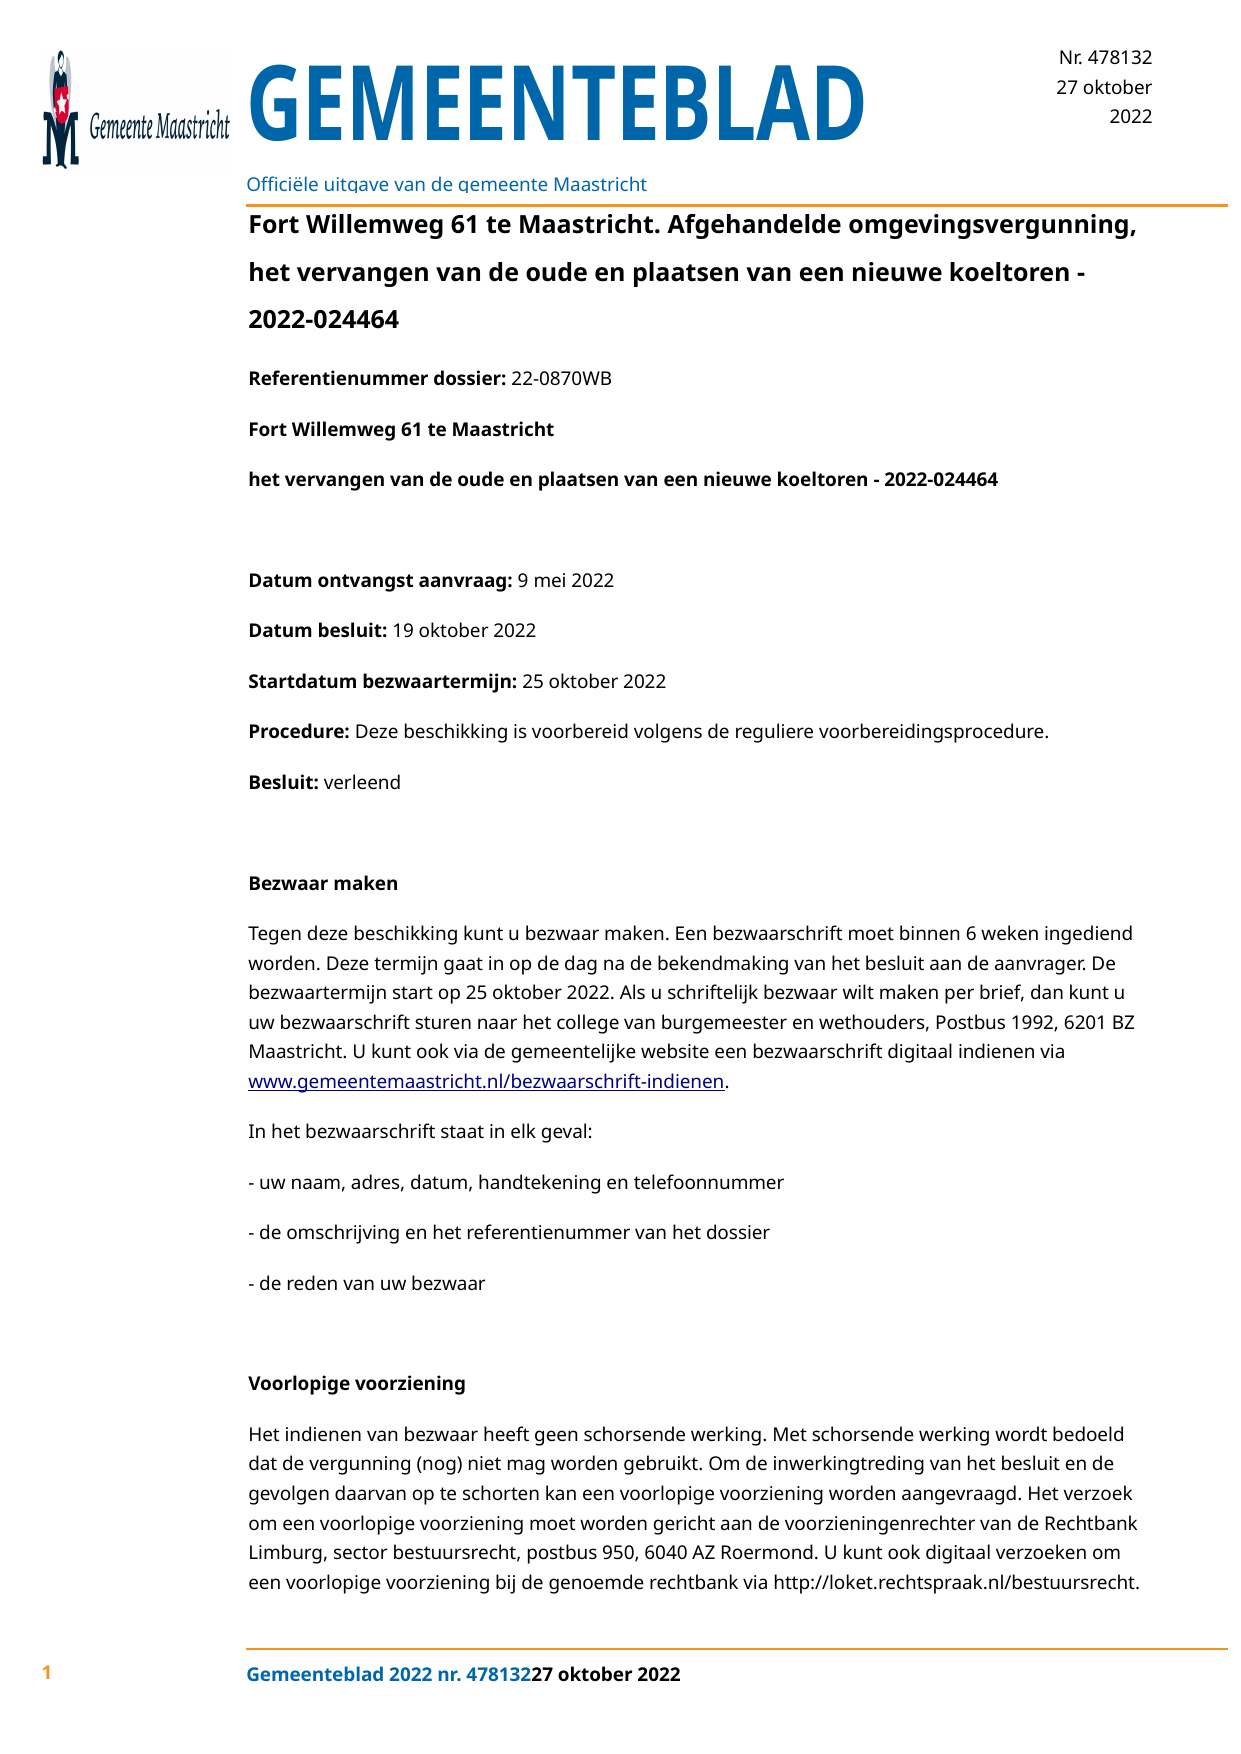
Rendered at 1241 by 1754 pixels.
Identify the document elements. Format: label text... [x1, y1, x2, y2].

text Besluit: verleend [248, 769, 1152, 794]
text - de reden van uw bezwaar [248, 1270, 1152, 1295]
text Bezwaar maken [248, 870, 1152, 895]
text Datum besluit: 19 oktober 2022 [248, 618, 1152, 643]
text Het indienen van bezwaar heeft geen schorsende werking. Met schorsende werking wordt bedoeld dat de vergunning (nog) niet mag worden gebruikt. Om de inwerkingtreding van het besluit en de gevolgen daarvan op te schorten kan een voorlopige voorziening worden aangevraagd. Het verzoek om een voorlopige voorziening moet worden gericht aan de voorzieningenrechter van de Rechtbank Limburg, sector bestuursrecht, postbus 950, 6040 AZ Roermond. U kunt ook digitaal verzoeken om een voorlopige voorziening bij de genoemde rechtbank via http://loket.rechtspraak.nl/bestuursrecht. [248, 1421, 1152, 1594]
text Startdatum bezwaartermijn: 25 oktober 2022 [248, 668, 1152, 694]
text - uw naam, adres, datum, handtekening en telefoonnummer [248, 1169, 1152, 1194]
text Voorlopige voorziening [248, 1371, 1152, 1396]
text In het bezwaarschrift staat in elk geval: [248, 1118, 1152, 1144]
text Fort Willemweg 61 te Maastricht [248, 416, 1152, 442]
text - de omschrijving en het referentienummer van het dossier [248, 1219, 1152, 1245]
text Datum ontvangst aanvraag: 9 mei 2022 [248, 567, 1152, 593]
text het vervangen van de oude en plaatsen van een nieuwe koeltoren - 2022-024464 [248, 466, 1152, 492]
text Procedure: Deze beschikking is voorbereid volgens de reguliere voorbereidingsprocedure. [248, 718, 1152, 744]
picture [41, 47, 231, 172]
text Tegen deze beschikking kunt u bezwaar maken. Een bezwaarschrift moet binnen 6 weken ingediend worden. Deze termijn gaat in op de dag na de bekendmaking van het besluit aan de aanvrager. De bezwaartermijn start op 25 oktober 2022. Als u schriftelijk bezwaar wilt maken per brief, dan kunt u uw bezwaarschrift sturen naar het college van burgemeester en wethouders, Postbus 1992, 6201 BZ Maastricht. U kunt ook via de gemeentelijke website een bezwaarschrift digitaal indienen via www.gemeentemaastricht.nl/bezwaarschrift-indienen. [248, 920, 1152, 1094]
text Referentienummer dossier: 22-0870WB [248, 366, 1152, 391]
text Fort Willemweg 61 te Maastricht. Afgehandelde omgevingsvergunning, het vervangen van de oude en plaatsen van een nieuwe koeltoren - 2022-024464 [248, 207, 1152, 336]
